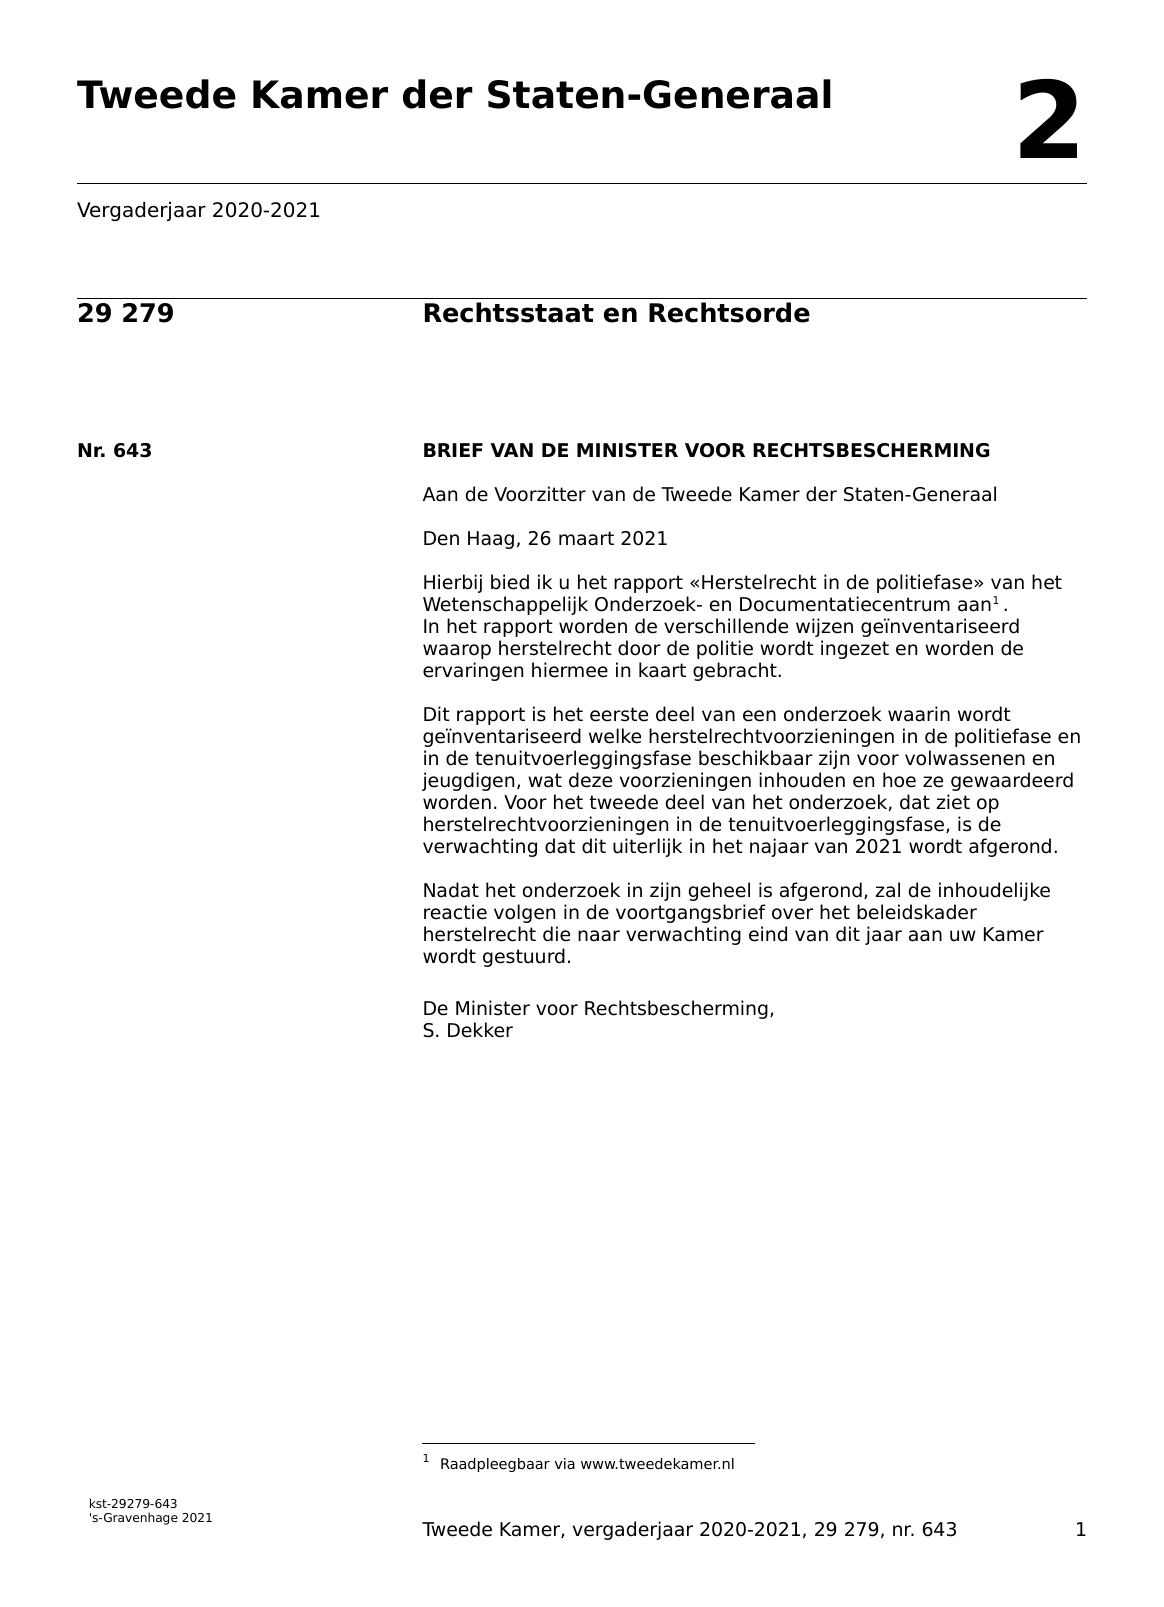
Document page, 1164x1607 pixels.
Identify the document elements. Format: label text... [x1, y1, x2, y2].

text Aan de Voorzitter van de Tweede Kamer der Staten-Generaal [422, 484, 1087, 506]
table_cell Vergaderjaar 2020-2021 [77, 184, 1087, 298]
text Hierbij bied ik u het rapport «Herstelrecht in de politiefase» van het Wetenschappelijk Onderzoek- en Documentatiecentrum aan. [422, 572, 1087, 616]
subtitle Nr. 643 BRIEF VAN DE MINISTER VOOR RECHTSBESCHERMING [77, 440, 1087, 462]
text In het rapport worden de verschillende wijzen geïnventariseerd waarop herstelrecht door de politie wordt ingezet en worden de ervaringen hiermee in kaart gebracht. [422, 616, 1087, 682]
table_header 2 [886, 59, 1087, 183]
text kst-29279-643 [88, 1497, 323, 1511]
text 's-Gravenhage 2021 [88, 1511, 323, 1525]
text De Minister voor Rechtsbescherming, S. Dekker [422, 998, 1087, 1042]
text Den Haag, 26 maart 2021 [422, 528, 1087, 550]
text Nadat het onderzoek in zijn geheel is afgerond, zal de inhoudelijke reactie volgen in de voortgangsbrief over het beleidskader herstelrecht die naar verwachting eind van dit jaar aan uw Kamer wordt gestuurd. [422, 880, 1087, 968]
text Raadpleegbaar via www.tweedekamer.nl [422, 1452, 1087, 1474]
text Dit rapport is het eerste deel van een onderzoek waarin wordt geïnventariseerd welke herstelrechtvoorzieningen in de politiefase en in de tenuitvoerleggingsfase beschikbaar zijn voor volwassenen en jeugdigen, wat deze voorzieningen inhouden en hoe ze gewaardeerd worden. Voor het tweede deel van het onderzoek, dat ziet op herstelrechtvoorzieningen in de tenuitvoerleggingsfase, is de verwachting dat dit uiterlijk in het najaar van 2021 wordt afgerond. [422, 704, 1087, 858]
subtitle 29 279 Rechtsstaat en Rechtsorde [77, 299, 1087, 329]
table_header Tweede Kamer der Staten-Generaal [77, 59, 886, 183]
